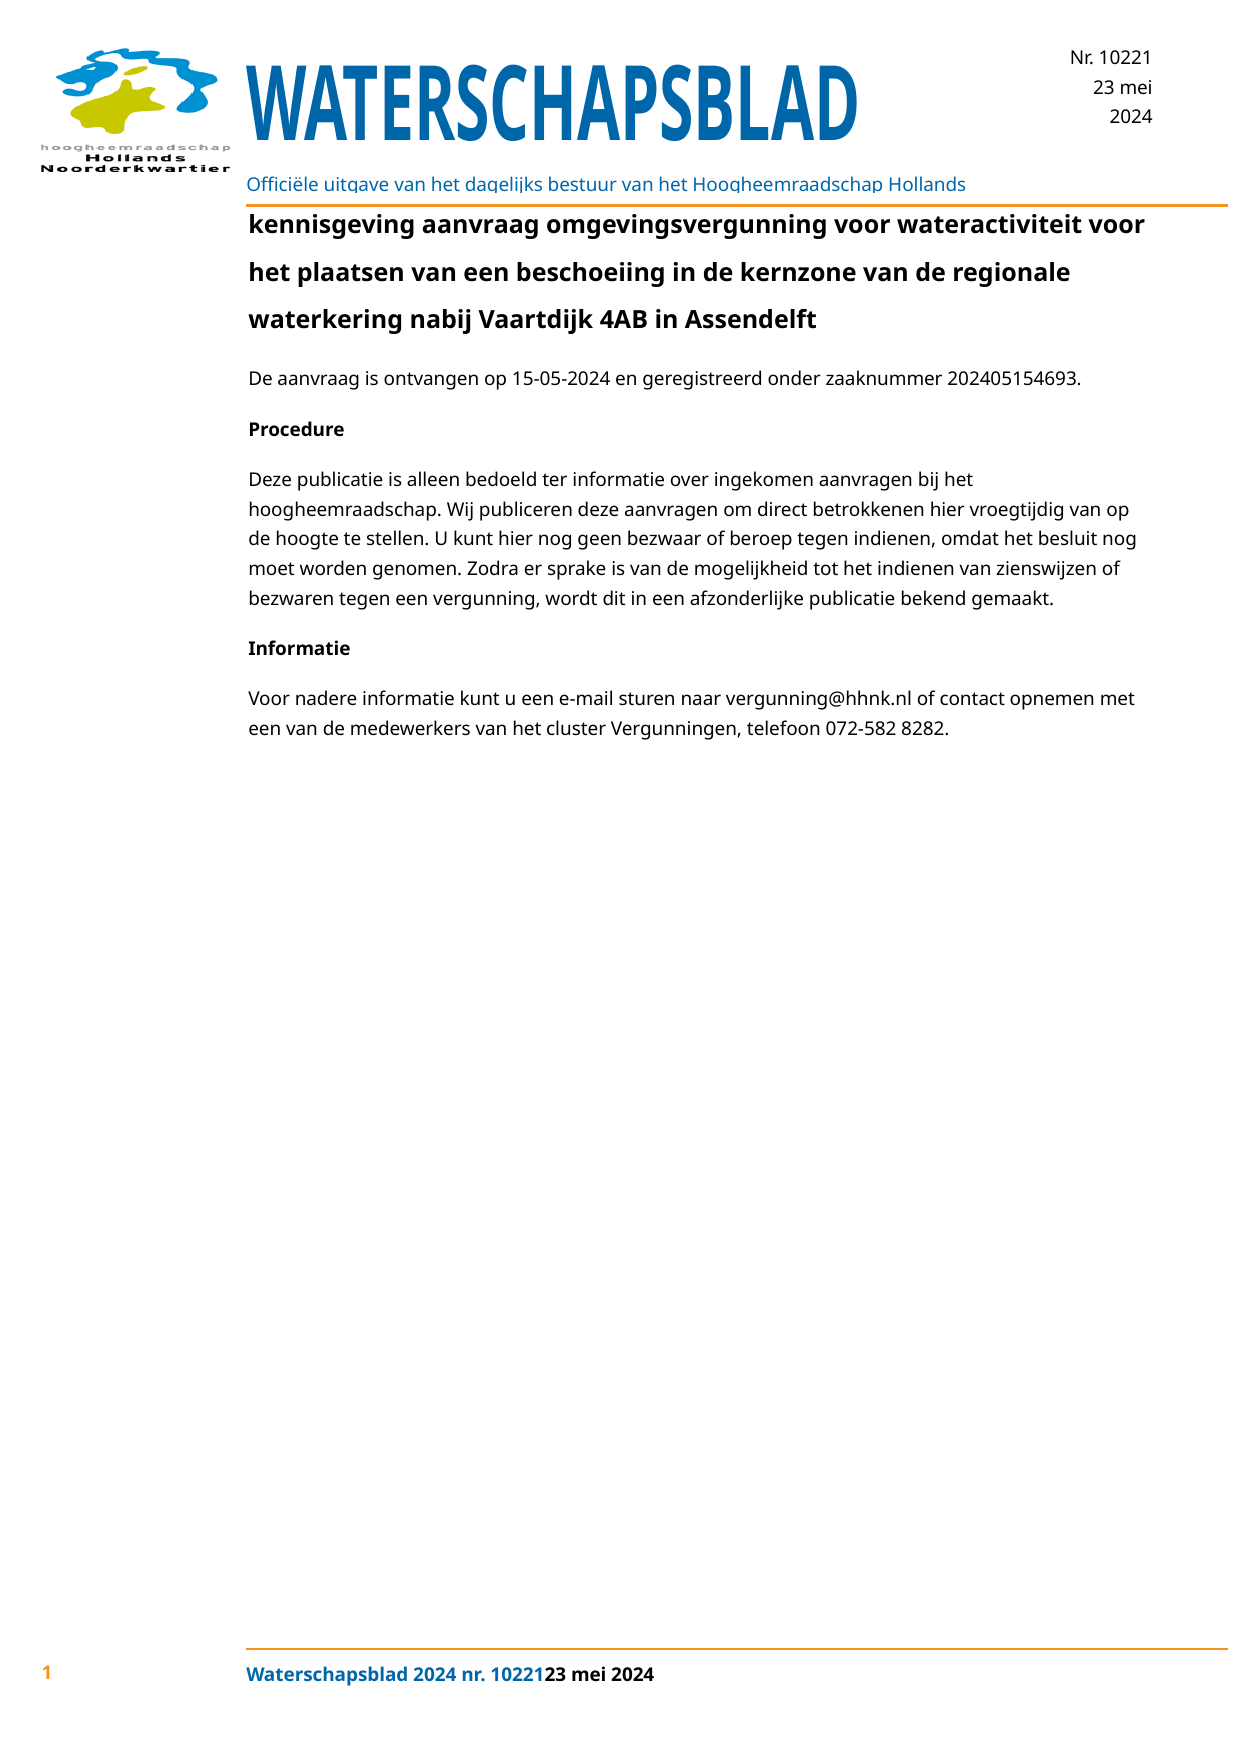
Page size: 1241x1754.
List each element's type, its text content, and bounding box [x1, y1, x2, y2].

text Voor nadere informatie kunt u een e-mail sturen naar vergunning@hhnk.nl of contact opnemen met een van de medewerkers van het cluster Vergunningen, telefoon 072-582 8282. [248, 686, 1152, 741]
text kennisgeving aanvraag omgevingsvergunning voor wateractiviteit voor het plaatsen van een beschoeiing in de kernzone van de regionale waterkering nabij Vaartdijk 4AB in Assendelft [248, 207, 1152, 336]
text Procedure [248, 416, 1152, 442]
picture [41, 47, 231, 172]
text De aanvraag is ontvangen op 15-05-2024 en geregistreerd onder zaaknummer 202405154693. [248, 366, 1152, 391]
text Informatie [248, 635, 1152, 661]
text Deze publicatie is alleen bedoeld ter informatie over ingekomen aanvragen bij het hoogheemraadschap. Wij publiceren deze aanvragen om direct betrokkenen hier vroegtijdig van op de hoogte te stellen. U kunt hier nog geen bezwaar of beroep tegen indienen, omdat het besluit nog moet worden genomen. Zodra er sprake is van de mogelijkheid tot het indienen van zienswijzen of bezwaren tegen een vergunning, wordt dit in een afzonderlijke publicatie bekend gemaakt. [248, 466, 1152, 610]
